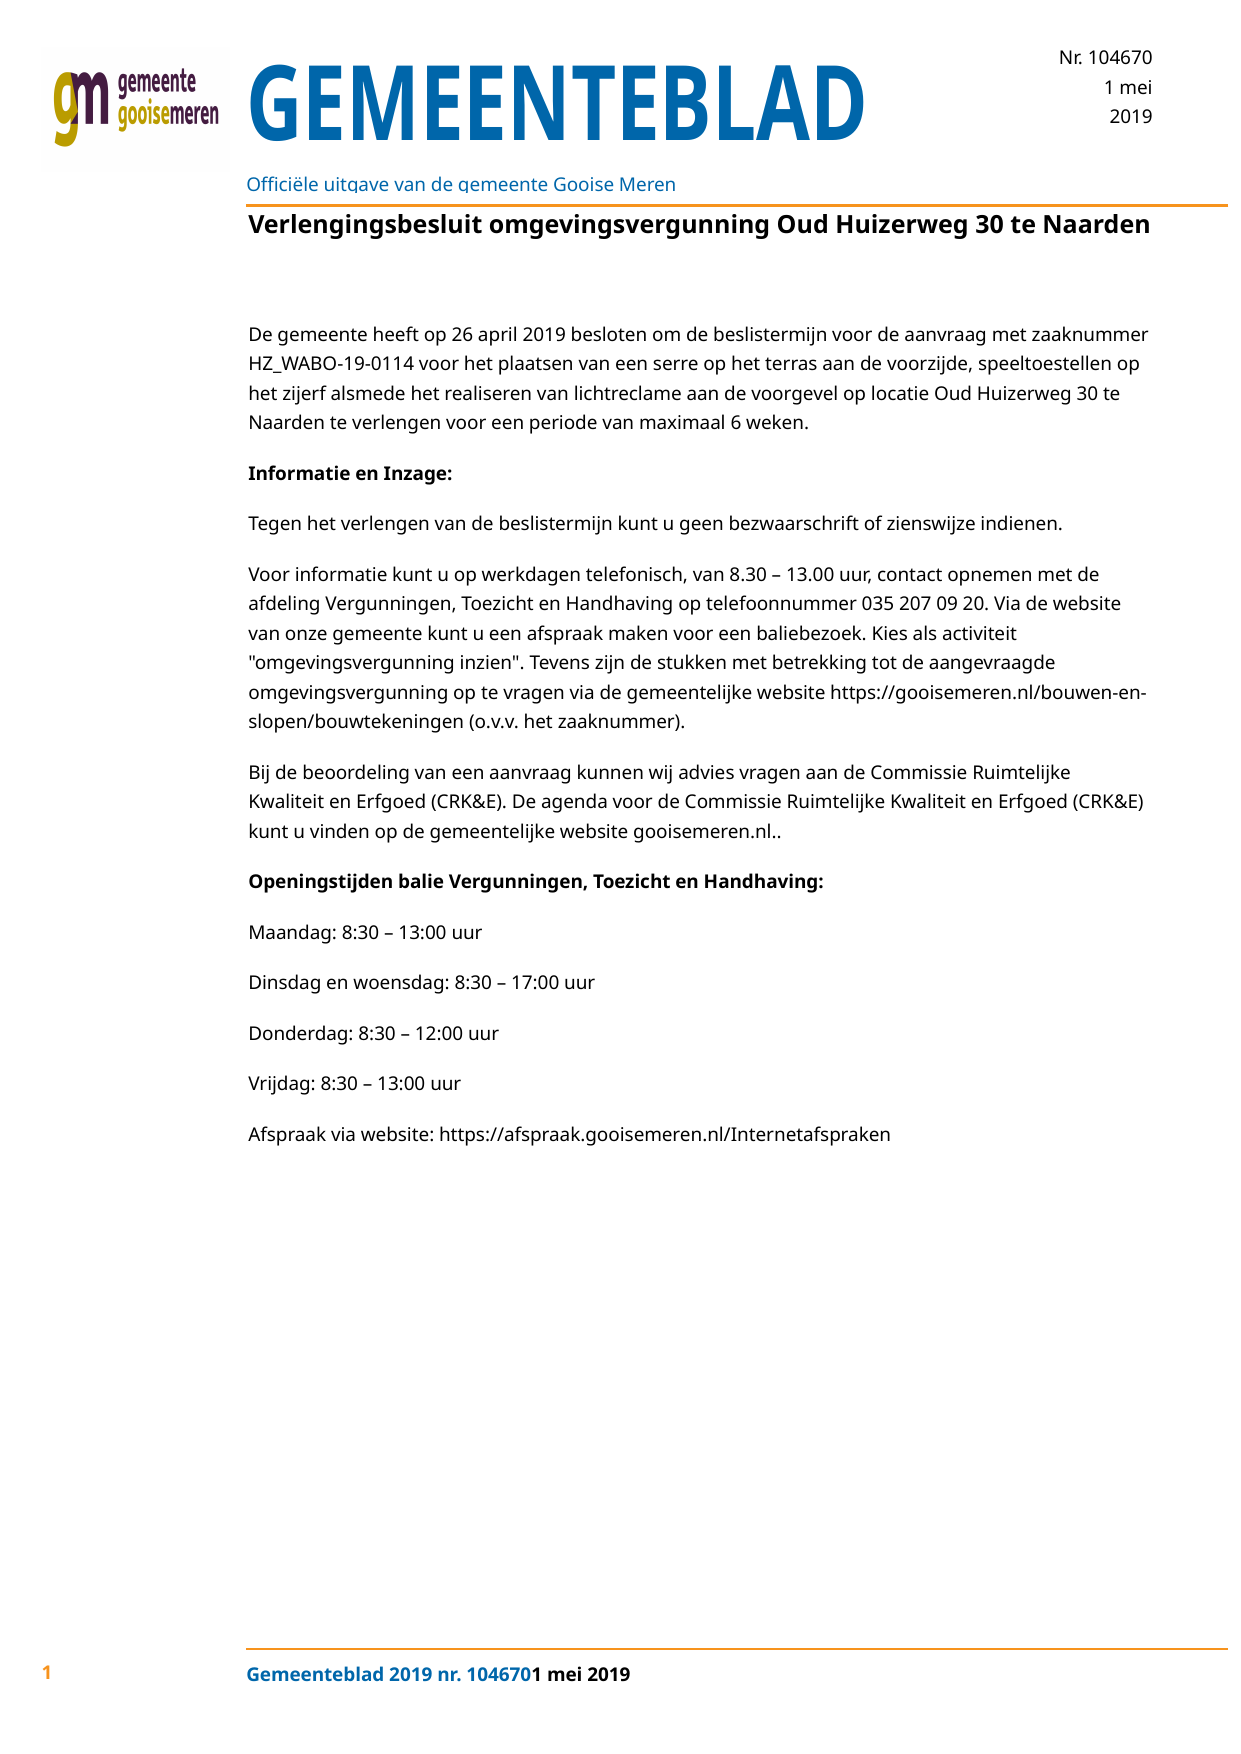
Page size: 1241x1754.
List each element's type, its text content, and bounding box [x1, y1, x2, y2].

text Openingstijden balie Vergunningen, Toezicht en Handhaving: [248, 869, 1152, 894]
text De gemeente heeft op 26 april 2019 besloten om de beslistermijn voor de aanvraag met zaaknummer HZ_WABO-19-0114 voor het plaatsen van een serre op het terras aan de voorzijde, speeltoestellen op het zijerf alsmede het realiseren van lichtreclame aan de voorgevel op locatie Oud Huizerweg 30 te Naarden te verlengen voor een periode van maximaal 6 weken. [248, 321, 1152, 435]
text Tegen het verlengen van de beslistermijn kunt u geen bezwaarschrift of zienswijze indienen. [248, 510, 1152, 536]
text Bij de beoordeling van een aanvraag kunnen wij advies vragen aan de Commissie Ruimtelijke Kwaliteit en Erfgoed (CRK&E). De agenda voor de Commissie Ruimtelijke Kwaliteit en Erfgoed (CRK&E) kunt u vinden op de gemeentelijke website gooisemeren.nl.. [248, 759, 1152, 844]
text Voor informatie kunt u op werkdagen telefonisch, van 8.30 – 13.00 uur, contact opnemen met de afdeling Vergunningen, Toezicht en Handhaving op telefoonnummer 035 207 09 20. Via de website van onze gemeente kunt u een afspraak maken voor een baliebezoek. Kies als activiteit "omgevingsvergunning inzien". Tevens zijn de stukken met betrekking tot de aangevraagde omgevingsvergunning op te vragen via de gemeentelijke website https://gooisemeren.nl/bouwen-en-slopen/bouwtekeningen (o.v.v. het zaaknummer). [248, 561, 1152, 734]
text Verlengingsbesluit omgevingsvergunning Oud Huizerweg 30 te Naarden [248, 207, 1152, 241]
text Afspraak via website: https://afspraak.gooisemeren.nl/Internetafspraken [248, 1121, 1152, 1146]
text Donderdag: 8:30 – 12:00 uur [248, 1020, 1152, 1046]
text Vrijdag: 8:30 – 13:00 uur [248, 1070, 1152, 1096]
text Dinsdag en woensdag: 8:30 – 17:00 uur [248, 969, 1152, 995]
text Informatie en Inzage: [248, 460, 1152, 486]
picture [41, 47, 231, 172]
text Maandag: 8:30 – 13:00 uur [248, 919, 1152, 945]
